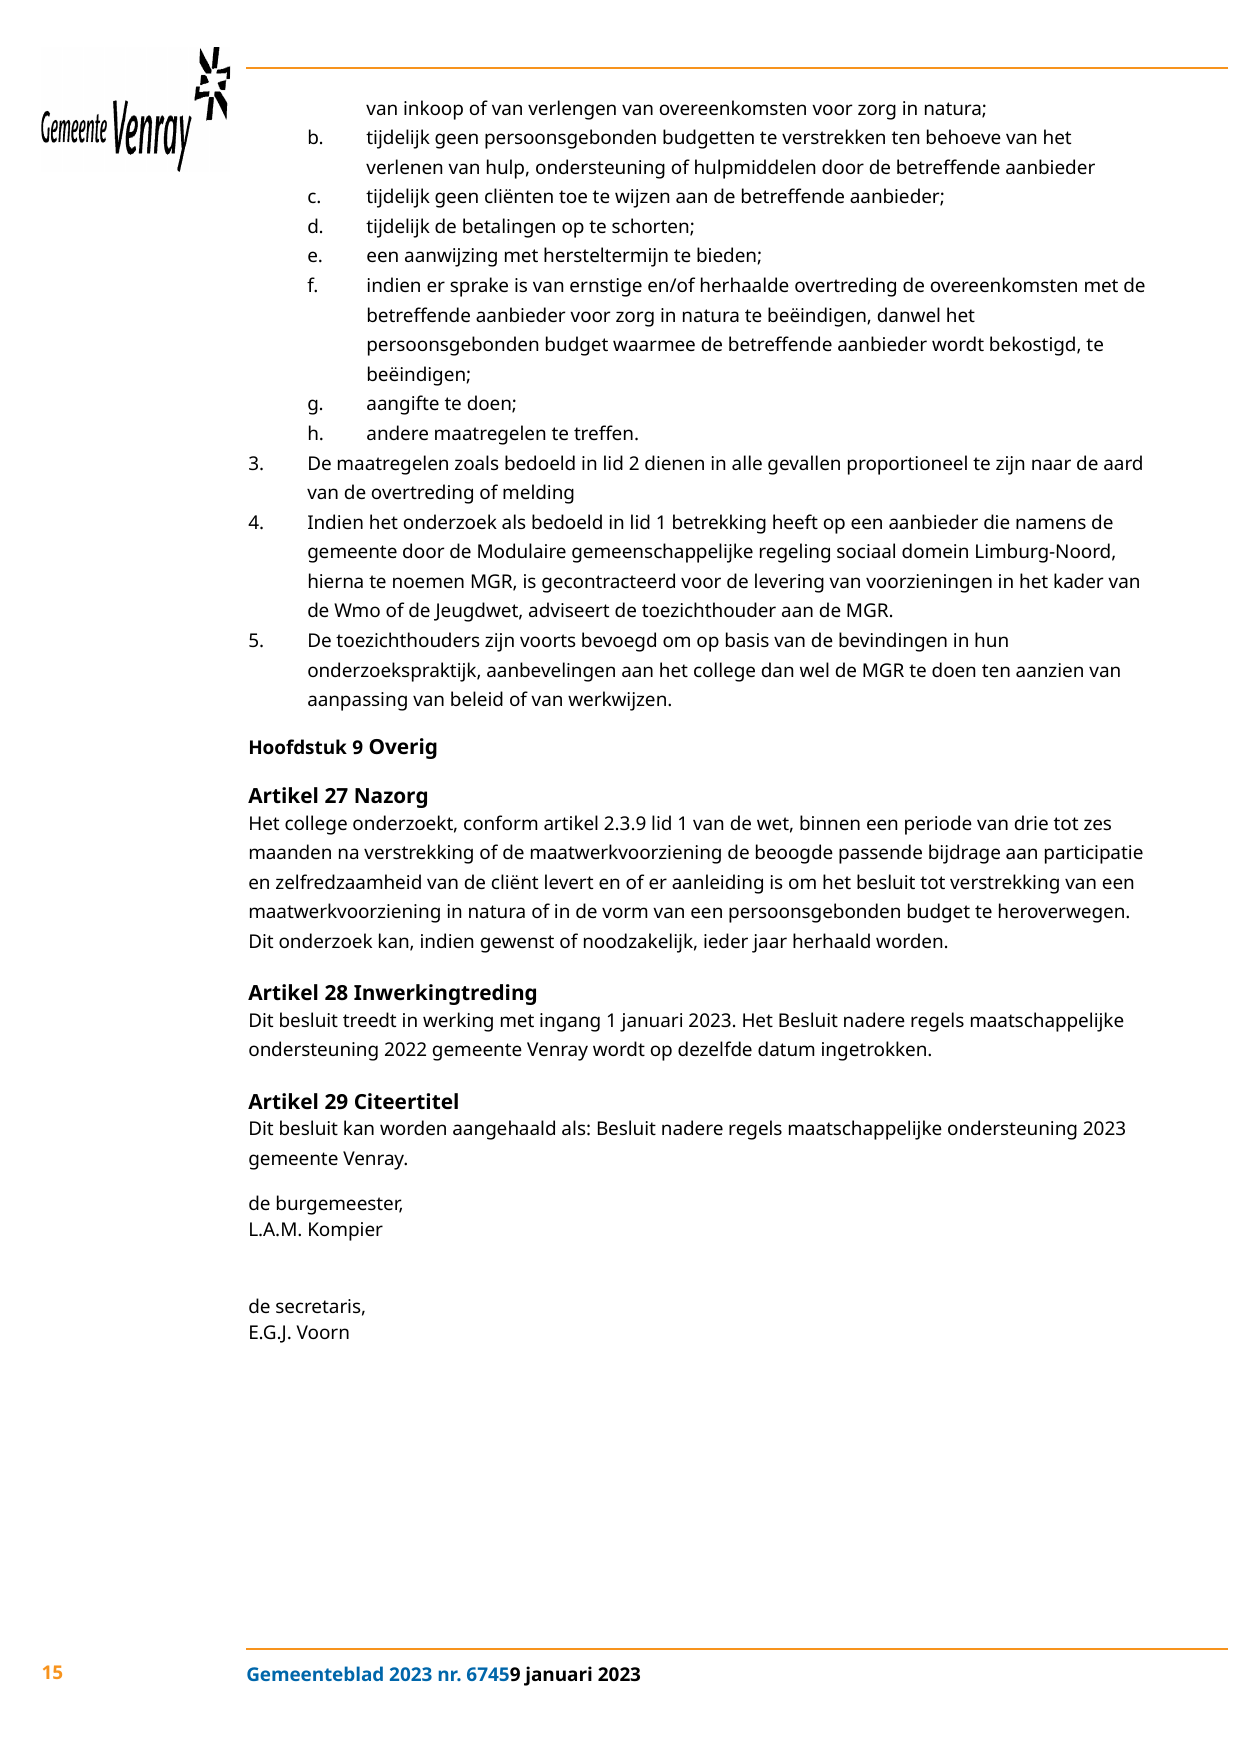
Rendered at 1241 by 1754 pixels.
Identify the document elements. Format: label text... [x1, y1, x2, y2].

list andere maatregelen te treffen. [307, 420, 1152, 446]
picture [41, 47, 231, 172]
list De maatregelen zoals bedoeld in lid 2 dienen in alle gevallen proportioneel te zijn naar de aard van de overtreding of melding [248, 450, 1152, 505]
text Hoofdstuk 9 Overig [248, 732, 1152, 761]
text Artikel 28 Inwerkingtreding [248, 978, 1152, 1007]
list tijdelijk geen persoonsgebonden budgetten te verstrekken ten behoeve van het verlenen van hulp, ondersteuning of hulpmiddelen door de betreffende aanbieder [307, 124, 1152, 180]
text Dit besluit kan worden aangehaald als: Besluit nadere regels maatschappelijke ondersteuning 2023 gemeente Venray. [248, 1115, 1152, 1171]
text L.A.M. Kompier [248, 1216, 1152, 1242]
list De toezichthouders zijn voorts bevoegd om op basis van de bevindingen in hun onderzoekspraktijk, aanbevelingen aan het college dan wel de MGR te doen ten aanzien van aanpassing van beleid of van werkwijzen. [248, 627, 1152, 712]
list indien er sprake is van ernstige en/of herhaalde overtreding de overeenkomsten met de betreffende aanbieder voor zorg in natura te beëindigen, danwel het persoonsgebonden budget waarmee de betreffende aanbieder wordt bekostigd, te beëindigen; [307, 272, 1152, 387]
text de secretaris, [248, 1293, 1152, 1319]
text Het college onderzoekt, conform artikel 2.3.9 lid 1 van de wet, binnen een periode van drie tot zes maanden na verstrekking of de maatwerkvoorziening de beoogde passende bijdrage aan participatie en zelfredzaamheid van de cliënt levert en of er aanleiding is om het besluit tot verstrekking van een maatwerkvoorziening in natura of in de vorm van een persoonsgebonden budget te heroverwegen. Dit onderzoek kan, indien gewenst of noodzakelijk, ieder jaar herhaald worden. [248, 810, 1152, 954]
text de burgemeester, [248, 1191, 1152, 1216]
list een aanwijzing met hersteltermijn te bieden; [307, 243, 1152, 268]
list tijdelijk de betalingen op te schorten; [307, 213, 1152, 239]
list tijdelijk geen cliënten toe te wijzen aan de betreffende aanbieder; [307, 183, 1152, 209]
text Artikel 27 Nazorg [248, 781, 1152, 810]
list Indien het onderzoek als bedoeld in lid 1 betrekking heeft op een aanbieder die namens de gemeente door de Modulaire gemeenschappelijke regeling sociaal domein Limburg-Noord, hierna te noemen MGR, is gecontracteerd voor de levering van voorzieningen in het kader van de Wmo of de Jeugdwet, adviseert de toezichthouder aan de MGR. [248, 509, 1152, 623]
text E.G.J. Voorn [248, 1319, 1152, 1345]
list van inkoop of van verlengen van overeenkomsten voor zorg in natura; [307, 95, 1152, 121]
text Artikel 29 Citeertitel [248, 1087, 1152, 1115]
list aangifte te doen; [307, 391, 1152, 416]
text Dit besluit treedt in werking met ingang 1 januari 2023. Het Besluit nadere regels maatschappelijke ondersteuning 2022 gemeente Venray wordt op dezelfde datum ingetrokken. [248, 1007, 1152, 1062]
